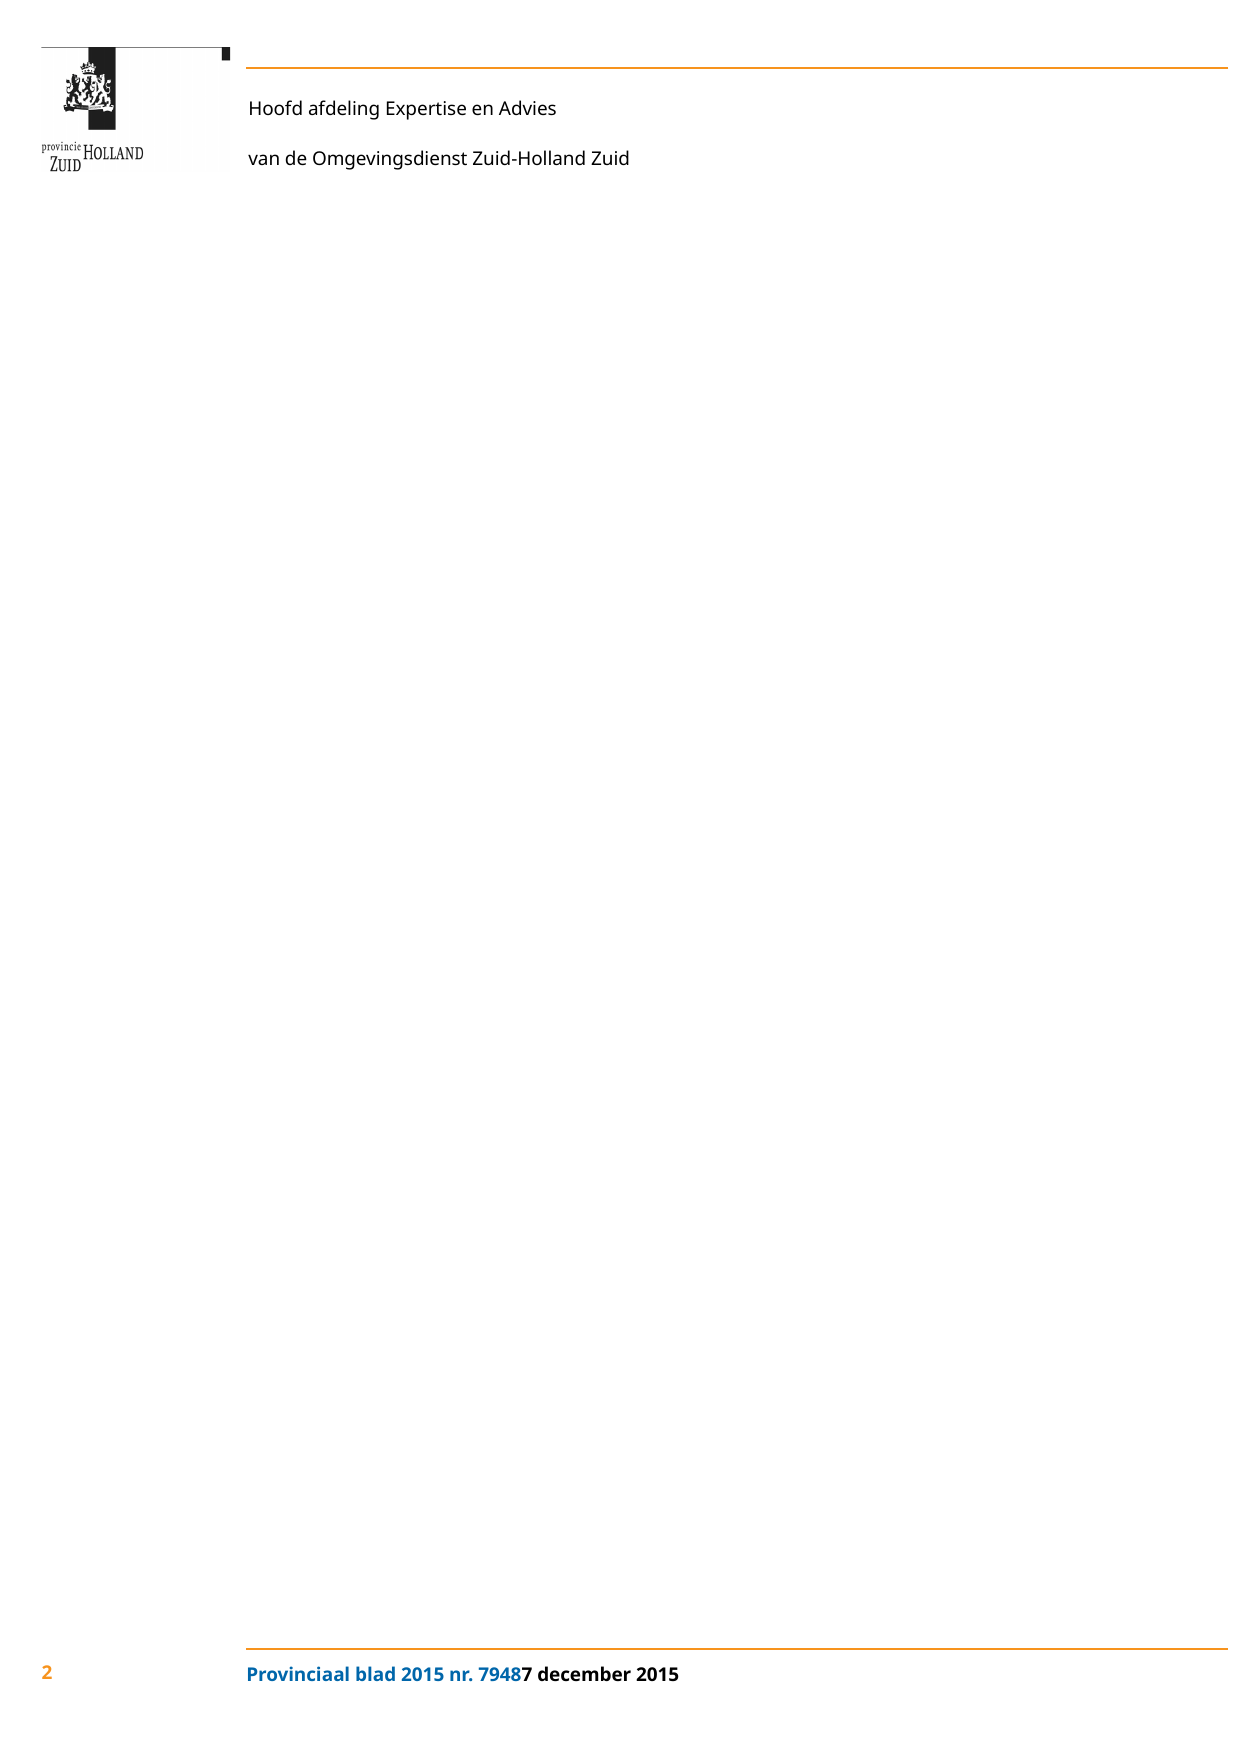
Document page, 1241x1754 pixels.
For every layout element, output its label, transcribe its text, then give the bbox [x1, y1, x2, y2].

picture [41, 47, 231, 172]
text van de Omgevingsdienst Zuid-Holland Zuid [248, 145, 1152, 171]
text Hoofd afdeling Expertise en Advies [248, 95, 1152, 121]
